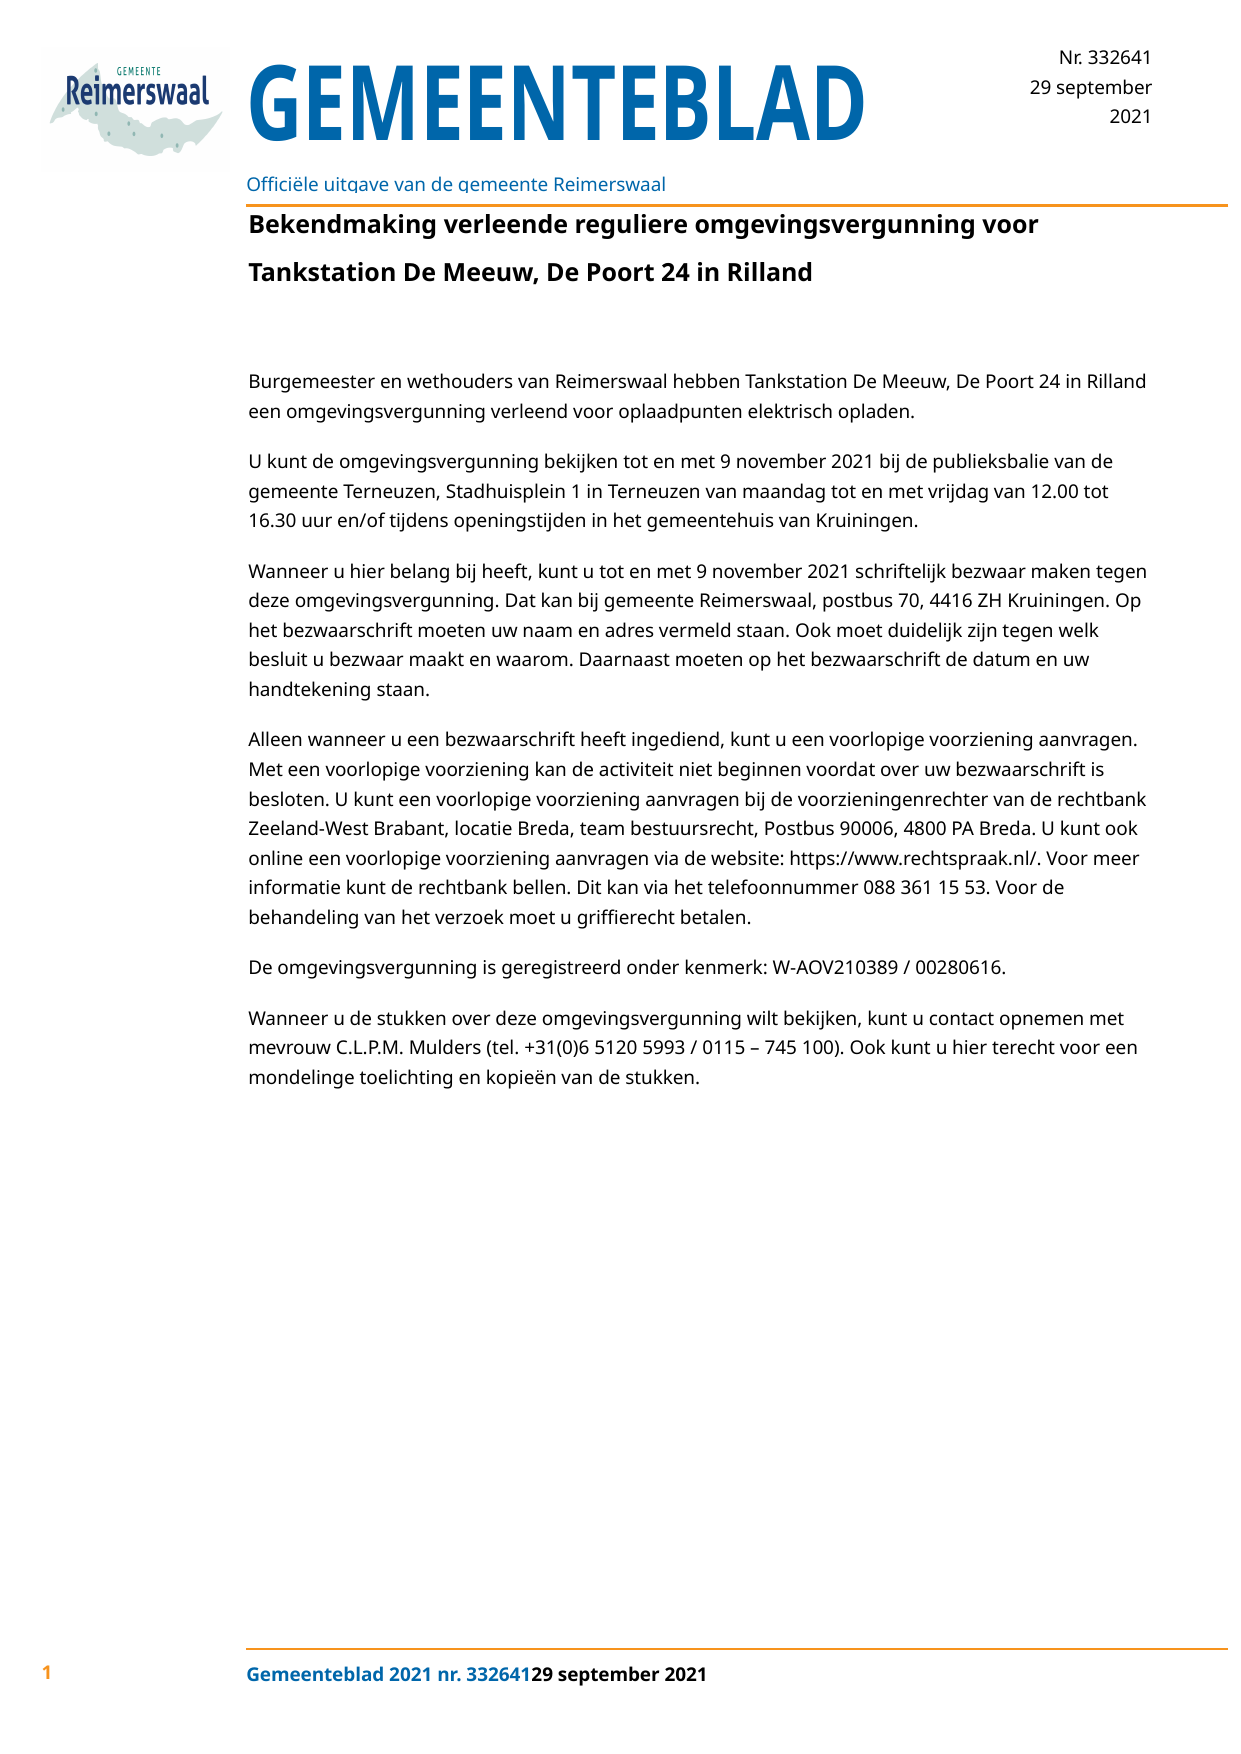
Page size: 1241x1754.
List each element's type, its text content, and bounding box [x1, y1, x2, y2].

text De omgevingsvergunning is geregistreerd onder kenmerk: W-AOV210389 / 00280616. [248, 954, 1152, 980]
text Wanneer u de stukken over deze omgevingsvergunning wilt bekijken, kunt u contact opnemen met mevrouw C.L.P.M. Mulders (tel. +31(0)6 5120 5993 / 0115 – 745 100). Ook kunt u hier terecht voor een mondelinge toelichting en kopieën van de stukken. [248, 1005, 1152, 1090]
picture [41, 47, 231, 172]
text Alleen wanneer u een bezwaarschrift heeft ingediend, kunt u een voorlopige voorziening aanvragen. Met een voorlopige voorziening kan de activiteit niet beginnen voordat over uw bezwaarschrift is besloten. U kunt een voorlopige voorziening aanvragen bij de voorzieningenrechter van de rechtbank Zeeland-West Brabant, locatie Breda, team bestuursrecht, Postbus 90006, 4800 PA Breda. U kunt ook online een voorlopige voorziening aanvragen via de website: https://www.rechtspraak.nl/. Voor meer informatie kunt de rechtbank bellen. Dit kan via het telefoonnummer 088 361 15 53. Voor de behandeling van het verzoek moet u griffierecht betalen. [248, 727, 1152, 930]
text Bekendmaking verleende reguliere omgevingsvergunning voor Tankstation De Meeuw, De Poort 24 in Rilland [248, 207, 1152, 288]
text Wanneer u hier belang bij heeft, kunt u tot en met 9 november 2021 schriftelijk bezwaar maken tegen deze omgevingsvergunning. Dat kan bij gemeente Reimerswaal, postbus 70, 4416 ZH Kruiningen. Op het bezwaarschrift moeten uw naam en adres vermeld staan. Ook moet duidelijk zijn tegen welk besluit u bezwaar maakt en waarom. Daarnaast moeten op het bezwaarschrift de datum en uw handtekening staan. [248, 558, 1152, 702]
text Burgemeester en wethouders van Reimerswaal hebben Tankstation De Meeuw, De Poort 24 in Rilland een omgevingsvergunning verleend voor oplaadpunten elektrisch opladen. [248, 368, 1152, 424]
text U kunt de omgevingsvergunning bekijken tot en met 9 november 2021 bij de publieksbalie van de gemeente Terneuzen, Stadhuisplein 1 in Terneuzen van maandag tot en met vrijdag van 12.00 tot 16.30 uur en/of tijdens openingstijden in het gemeentehuis van Kruiningen. [248, 448, 1152, 533]
